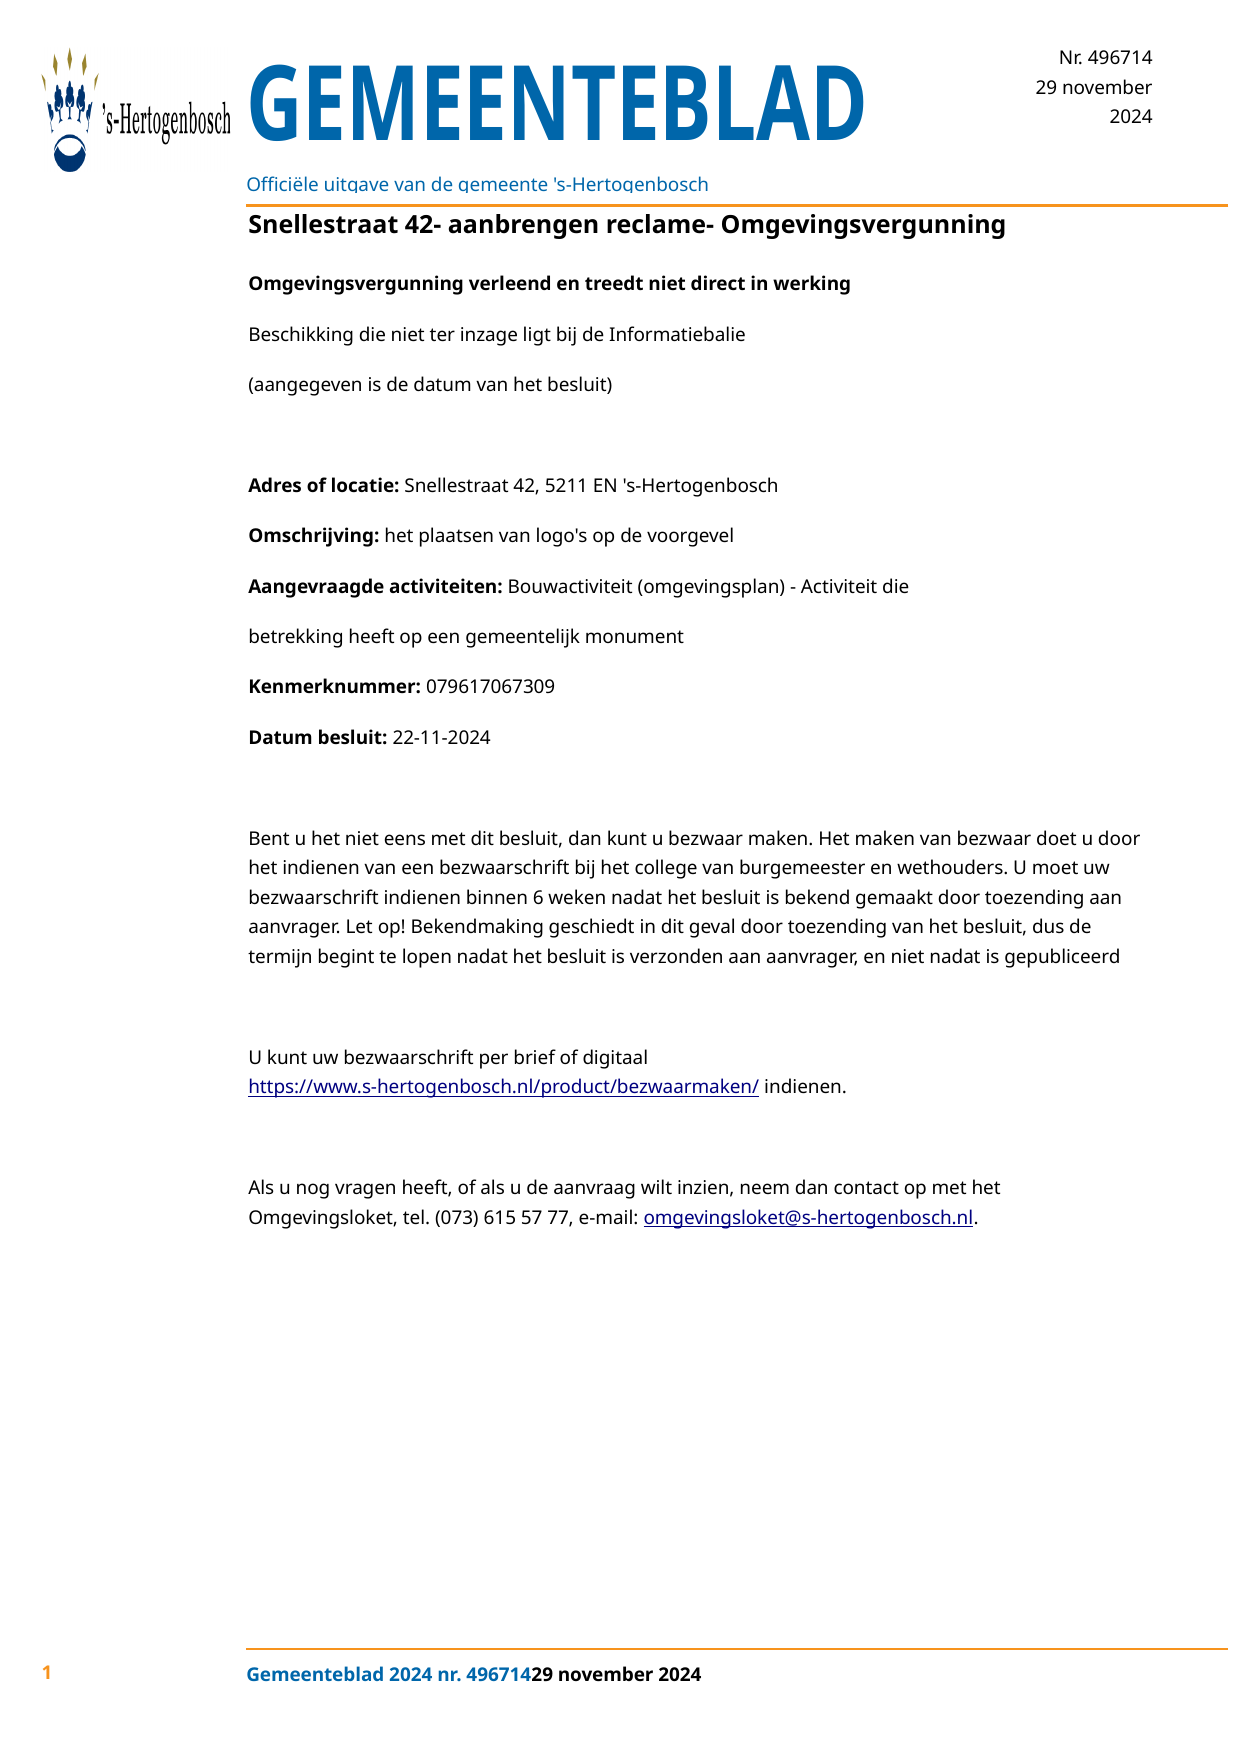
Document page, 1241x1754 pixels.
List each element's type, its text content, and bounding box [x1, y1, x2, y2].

text Als u nog vragen heeft, of als u de aanvraag wilt inzien, neem dan contact op met het Omgevingsloket, tel. (073) 615 57 77, e-mail: omgevingsloket@s-hertogenbosch.nl. [248, 1174, 1152, 1230]
text Datum besluit: 22-11-2024 [248, 724, 1152, 750]
text Omschrijving: het plaatsen van logo's op de voorgevel [248, 522, 1152, 548]
text U kunt uw bezwaarschrift per brief of digitaal https://www.s-hertogenbosch.nl/product/bezwaarmaken/ indienen. [248, 1044, 1152, 1099]
text betrekking heeft op een gemeentelijk monument [248, 623, 1152, 649]
picture [41, 47, 231, 172]
text Bent u het niet eens met dit besluit, dan kunt u bezwaar maken. Het maken van bezwaar doet u door het indienen van een bezwaarschrift bij het college van burgemeester en wethouders. U moet uw bezwaarschrift indienen binnen 6 weken nadat het besluit is bekend gemaakt door toezending aan aanvrager. Let op! Bekendmaking geschiedt in dit geval door toezending van het besluit, dus de termijn begint te lopen nadat het besluit is verzonden aan aanvrager, en niet nadat is gepubliceerd [248, 825, 1152, 969]
text Beschikking die niet ter inzage ligt bij de Informatiebalie [248, 321, 1152, 346]
text Kenmerknummer: 079617067309 [248, 674, 1152, 699]
text Snellestraat 42- aanbrengen reclame- Omgevingsvergunning [248, 207, 1152, 241]
text Aangevraagde activiteiten: Bouwactiviteit (omgevingsplan) - Activiteit die [248, 573, 1152, 598]
text Adres of locatie: Snellestraat 42, 5211 EN 's-Hertogenbosch [248, 472, 1152, 498]
text (aangegeven is de datum van het besluit) [248, 371, 1152, 397]
text Omgevingsvergunning verleend en treedt niet direct in werking [248, 270, 1152, 296]
